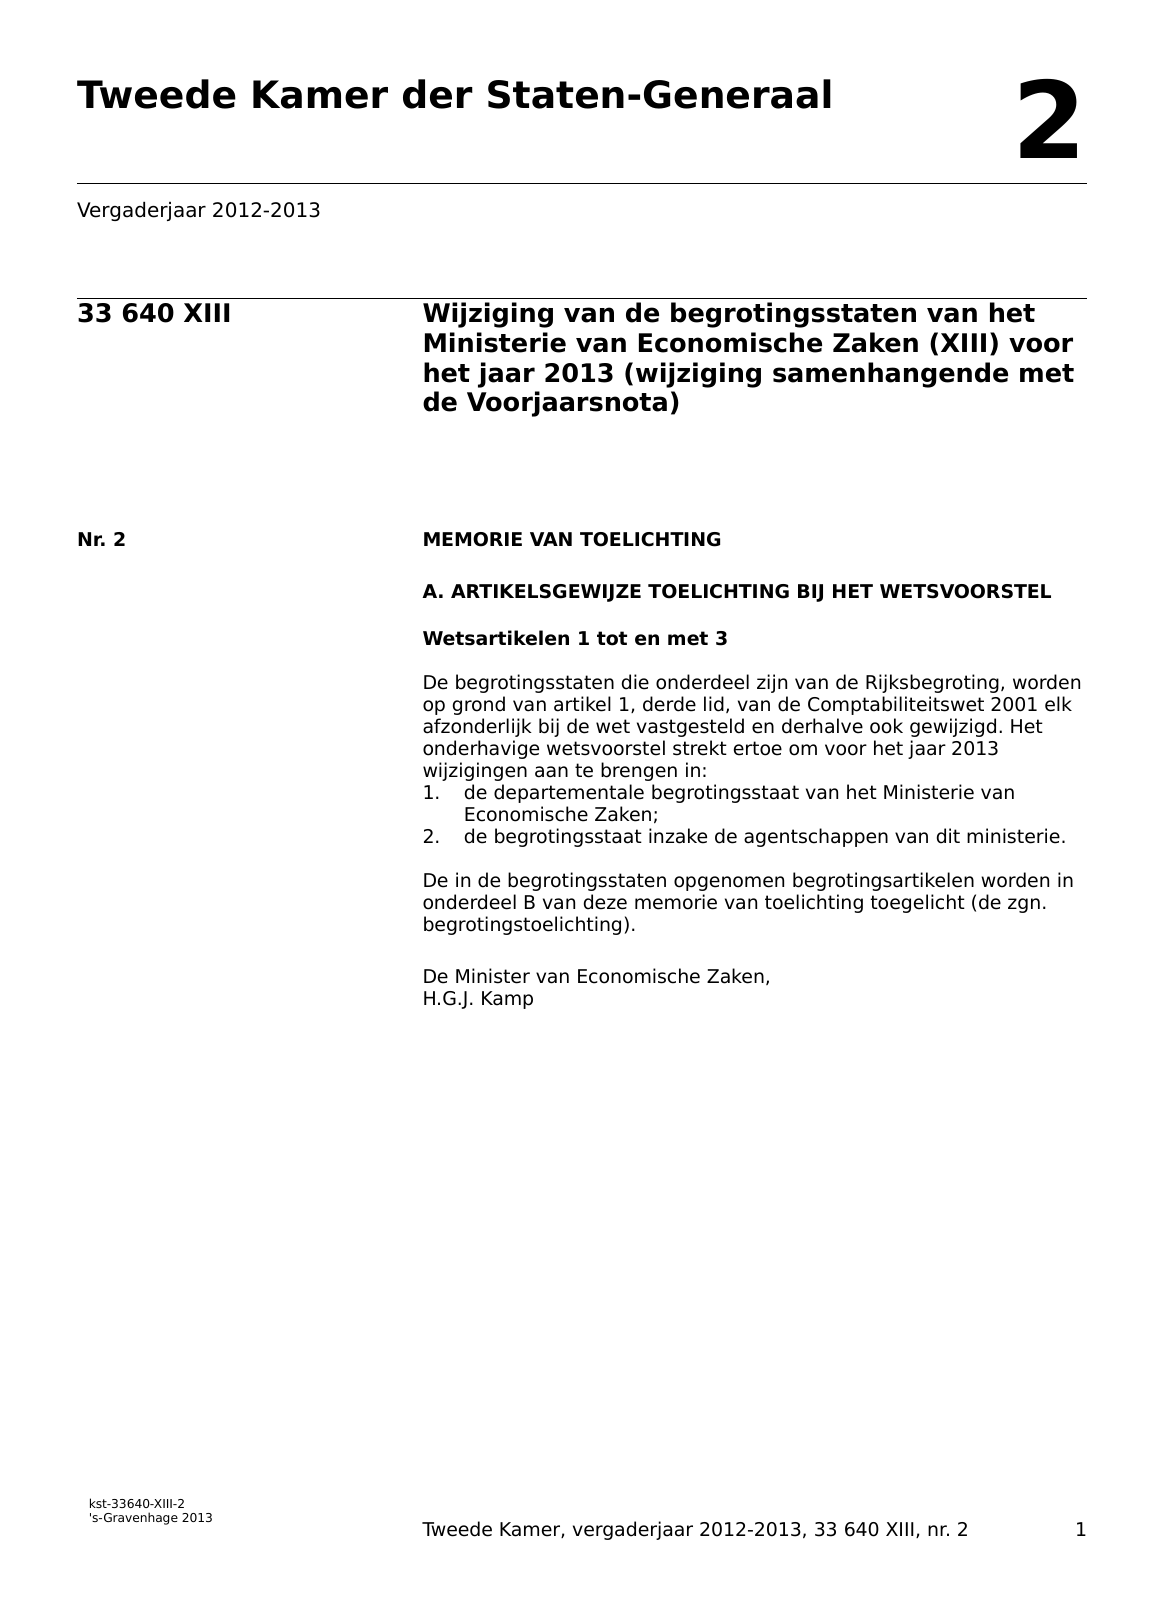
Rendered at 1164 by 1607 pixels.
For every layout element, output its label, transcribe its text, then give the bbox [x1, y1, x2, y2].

table_header Tweede Kamer der Staten-Generaal [77, 59, 886, 183]
table_header 2 [886, 59, 1087, 183]
text De begrotingsstaten die onderdeel zijn van de Rijksbegroting, worden op grond van artikel 1, derde lid, van de Comptabiliteitswet 2001 elk afzonderlijk bij de wet vastgesteld en derhalve ook gewijzigd. Het onderhavige wetsvoorstel strekt ertoe om voor het jaar 2013 wijzigingen aan te brengen in: [422, 672, 1087, 782]
text De in de begrotingsstaten opgenomen begrotingsartikelen worden in onderdeel B van deze memorie van toelichting toegelicht (de zgn. begrotingstoelichting). [422, 870, 1087, 936]
text 's-Gravenhage 2013 [88, 1511, 323, 1525]
text 1. de departementale begrotingsstaat van het Ministerie van Economische Zaken; [422, 782, 1087, 826]
text kst-33640-XIII-2 [88, 1497, 323, 1511]
subtitle Nr. 2 MEMORIE VAN TOELICHTING [77, 529, 1087, 551]
table_cell Vergaderjaar 2012-2013 [77, 184, 1087, 298]
subtitle A. ARTIKELSGEWIJZE TOELICHTING BIJ HET WETSVOORSTEL [422, 581, 1087, 603]
text 2. de begrotingsstaat inzake de agentschappen van dit ministerie. [422, 826, 1087, 848]
subtitle 33 640 XIII Wijziging van de begrotingsstaten van het Ministerie van Economische Zaken (XIII) voor het jaar 2013 (wijziging samenhangende met de Voorjaarsnota) [77, 299, 1087, 418]
text De Minister van Economische Zaken, H.G.J. Kamp [422, 966, 1087, 1010]
subtitle Wetsartikelen 1 tot en met 3 [422, 628, 1087, 650]
